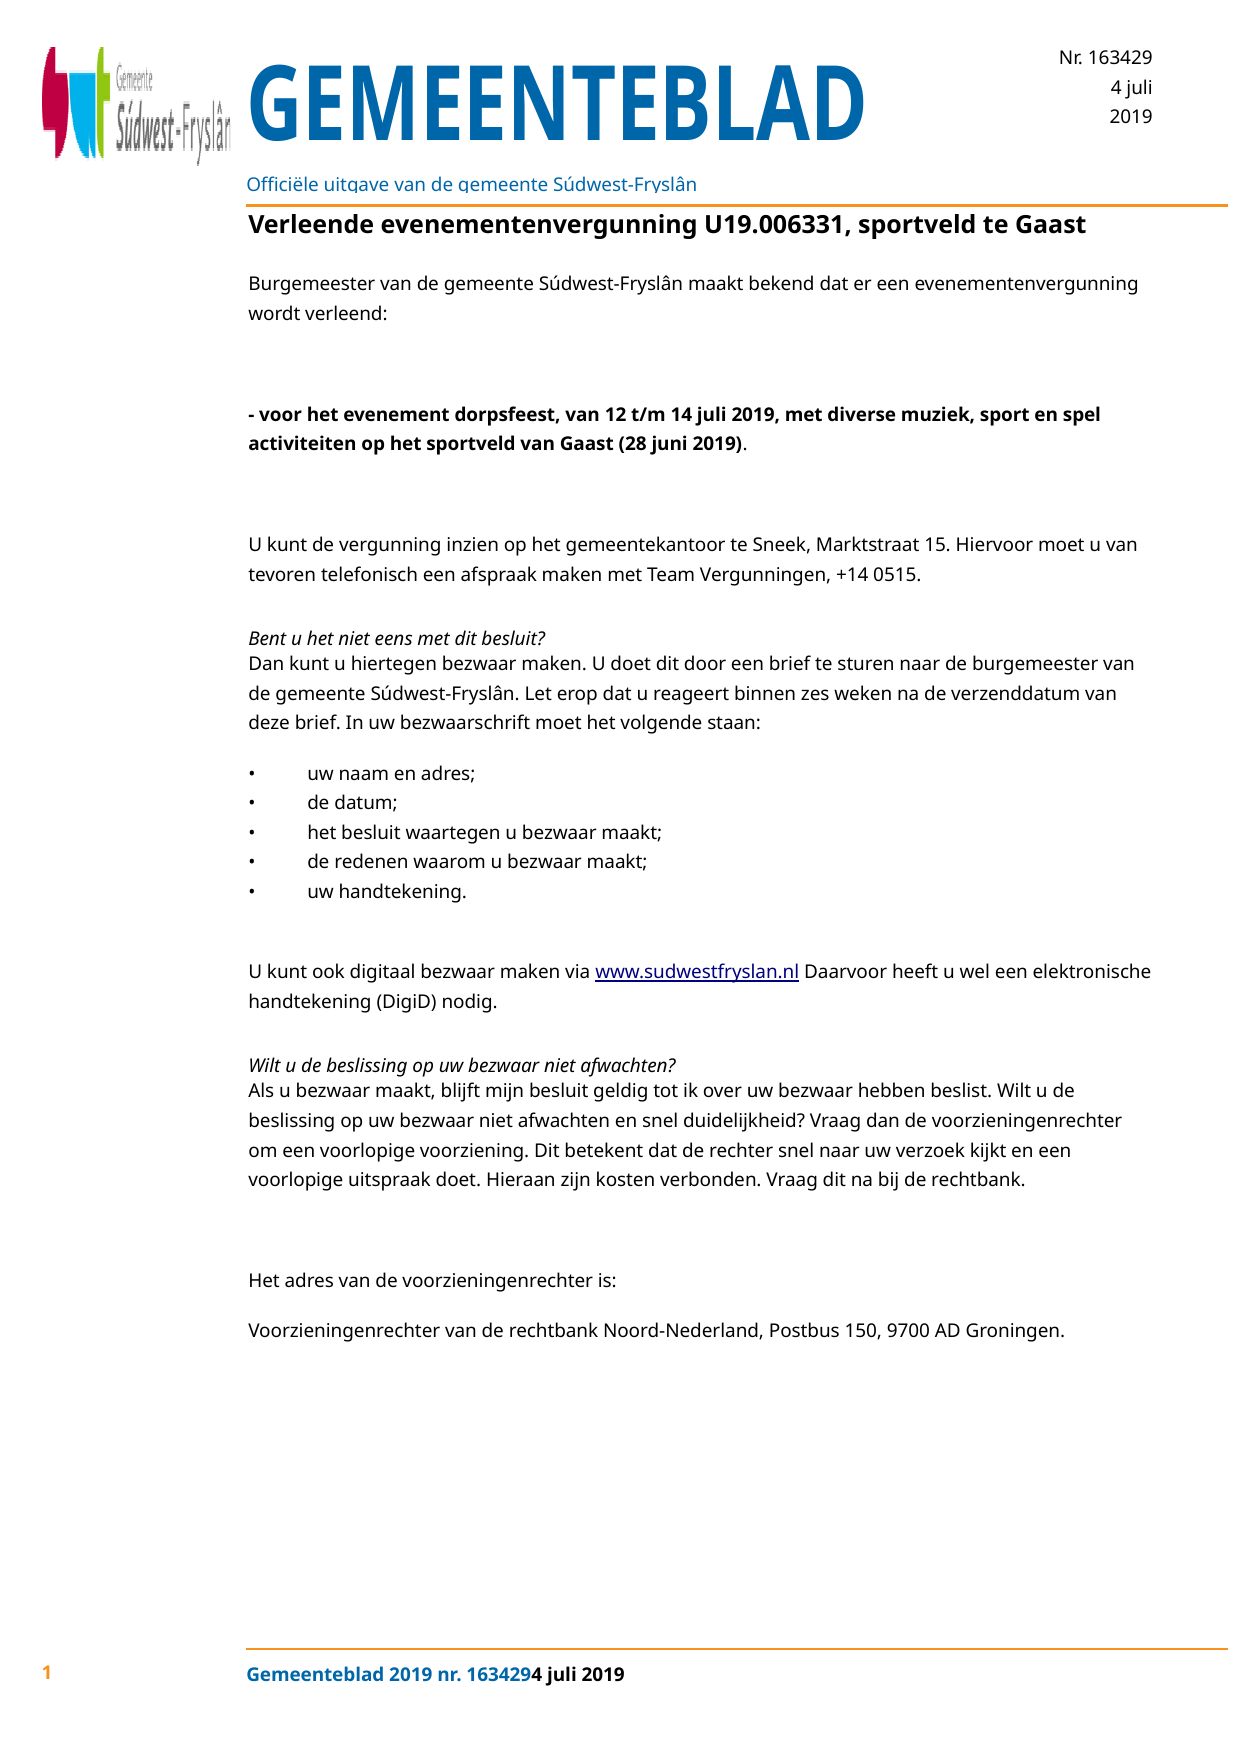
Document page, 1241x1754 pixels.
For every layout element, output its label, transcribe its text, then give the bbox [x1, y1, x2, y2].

text Dan kunt u hiertegen bezwaar maken. U doet dit door een brief te sturen naar de burgemeester van de gemeente Súdwest-Fryslân. Let erop dat u reageert binnen zes weken na de verzenddatum van deze brief. In uw bezwaarschrift moet het volgende staan: [248, 650, 1152, 735]
text Voorzieningenrechter van de rechtbank Noord-Nederland, Postbus 150, 9700 AD Groningen. [248, 1318, 1152, 1343]
list uw naam en adres; [248, 760, 1152, 786]
text Burgemeester van de gemeente Súdwest-Fryslân maakt bekend dat er een evenementenvergunning wordt verleend: [248, 270, 1152, 326]
list uw handtekening. [248, 878, 1152, 904]
text Wilt u de beslissing op uw bezwaar niet afwachten? [248, 1052, 1152, 1078]
list de redenen waarom u bezwaar maakt; [248, 849, 1152, 874]
list de datum; [248, 789, 1152, 815]
text Het adres van de voorzieningenrechter is: [248, 1267, 1152, 1293]
text U kunt ook digitaal bezwaar maken via www.sudwestfryslan.nl Daarvoor heeft u wel een elektronische handtekening (DigiD) nodig. [248, 958, 1152, 1014]
text U kunt de vergunning inzien op het gemeentekantoor te Sneek, Marktstraat 15. Hiervoor moet u van tevoren telefonisch een afspraak maken met Team Vergunningen, +14 0515. [248, 531, 1152, 586]
text Bent u het niet eens met dit besluit? [248, 625, 1152, 650]
text Verleende evenementenvergunning U19.006331, sportveld te Gaast [248, 207, 1152, 241]
text Als u bezwaar maakt, blijft mijn besluit geldig tot ik over uw bezwaar hebben beslist. Wilt u de beslissing op uw bezwaar niet afwachten en snel duidelijkheid? Vraag dan de voorzieningenrechter om een voorlopige voorziening. Dit betekent dat de rechter snel naar uw verzoek kijkt en een voorlopige uitspraak doet. Hieraan zijn kosten verbonden. Vraag dit na bij de rechtbank. [248, 1078, 1152, 1192]
list het besluit waartegen u bezwaar maakt; [248, 819, 1152, 845]
picture [41, 47, 231, 172]
text - voor het evenement dorpsfeest, van 12 t/m 14 juli 2019, met diverse muziek, sport en spel activiteiten op het sportveld van Gaast (28 juni 2019). [248, 401, 1152, 456]
